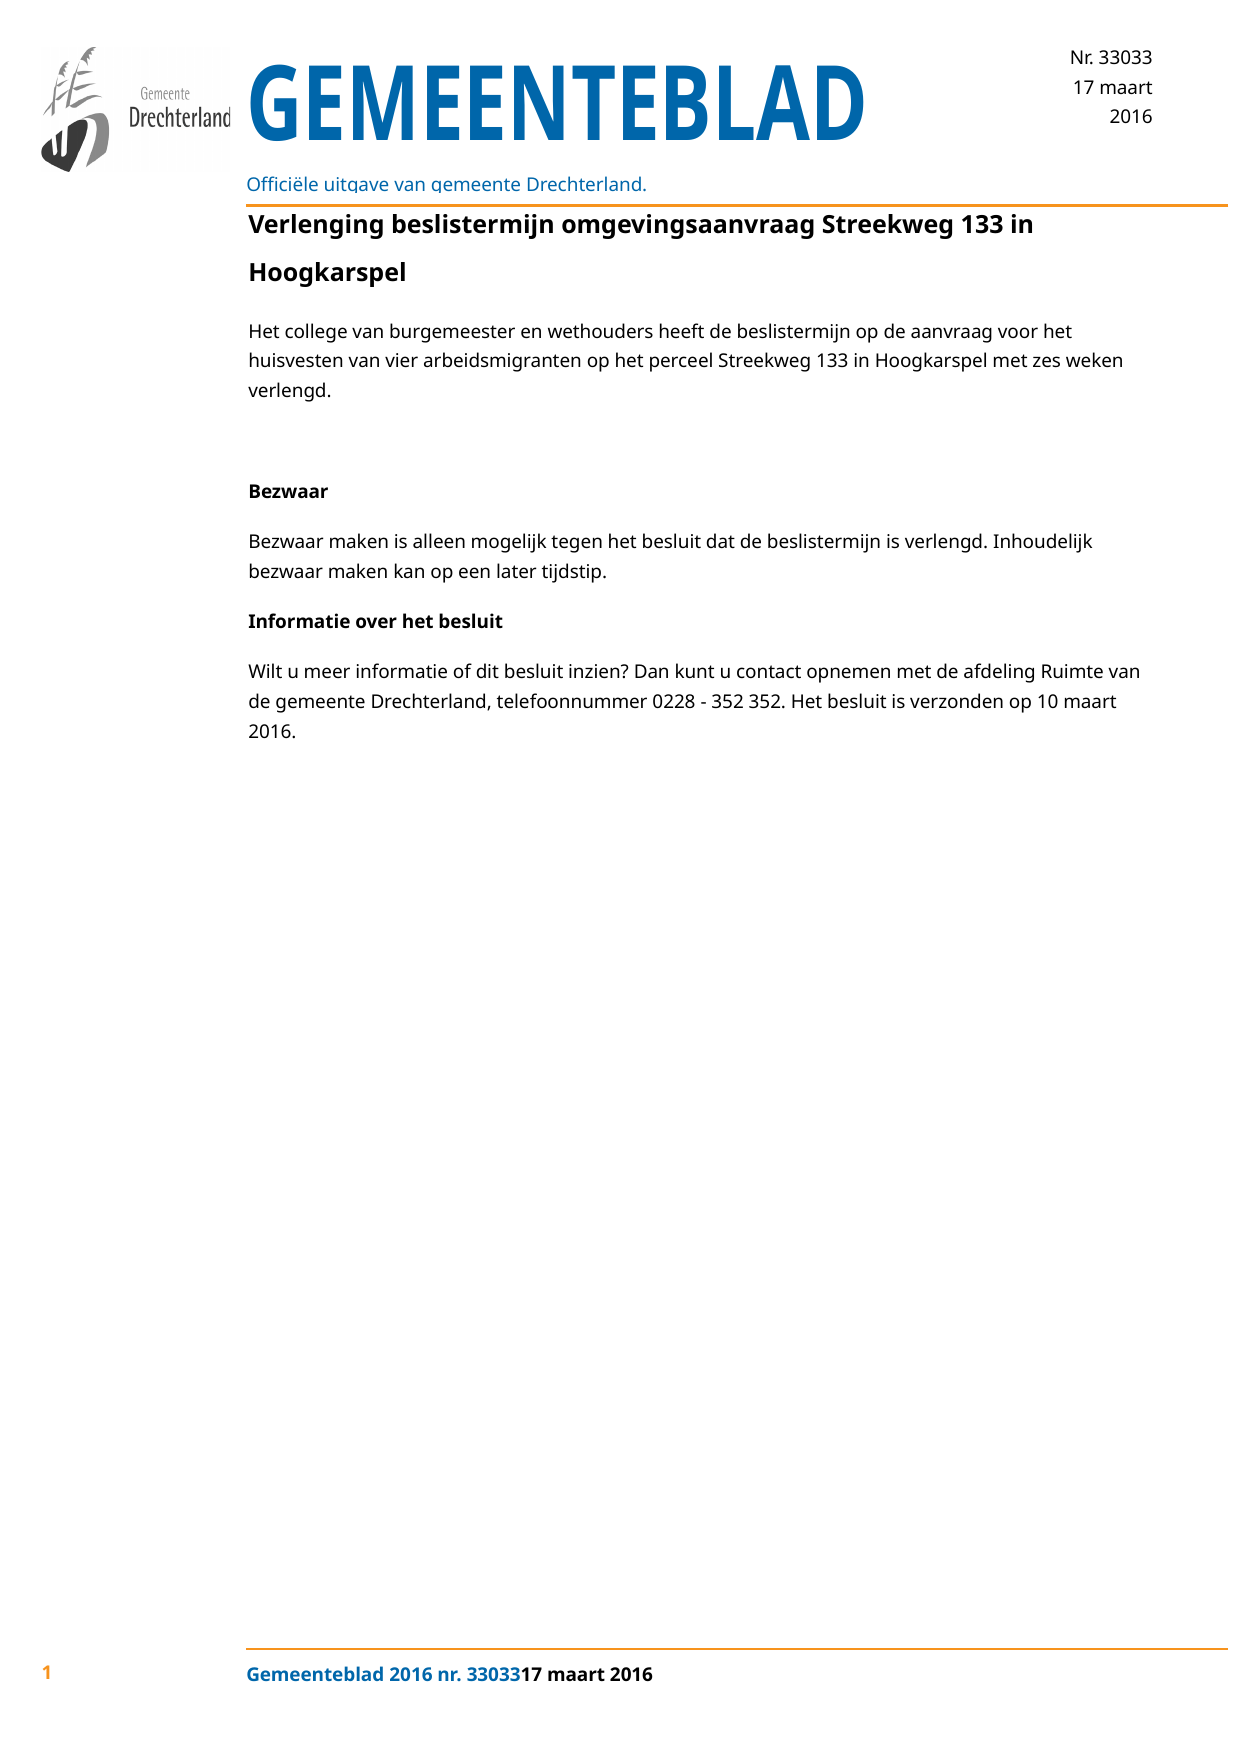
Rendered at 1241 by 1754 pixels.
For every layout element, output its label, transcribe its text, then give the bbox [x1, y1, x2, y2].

text Informatie over het besluit [248, 608, 1152, 634]
picture [41, 47, 231, 172]
text Het college van burgemeester en wethouders heeft de beslistermijn op de aanvraag voor het huisvesten van vier arbeidsmigranten op het perceel Streekweg 133 in Hoogkarspel met zes weken verlengd. [248, 318, 1152, 403]
text Bezwaar maken is alleen mogelijk tegen het besluit dat de beslistermijn is verlengd. Inhoudelijk bezwaar maken kan op een later tijdstip. [248, 528, 1152, 584]
text Bezwaar [248, 478, 1152, 504]
text Verlenging beslistermijn omgevingsaanvraag Streekweg 133 in Hoogkarspel [248, 207, 1152, 288]
text Wilt u meer informatie of dit besluit inzien? Dan kunt u contact opnemen met de afdeling Ruimte van de gemeente Drechterland, telefoonnummer 0228 - 352 352. Het besluit is verzonden op 10 maart 2016. [248, 659, 1152, 744]
